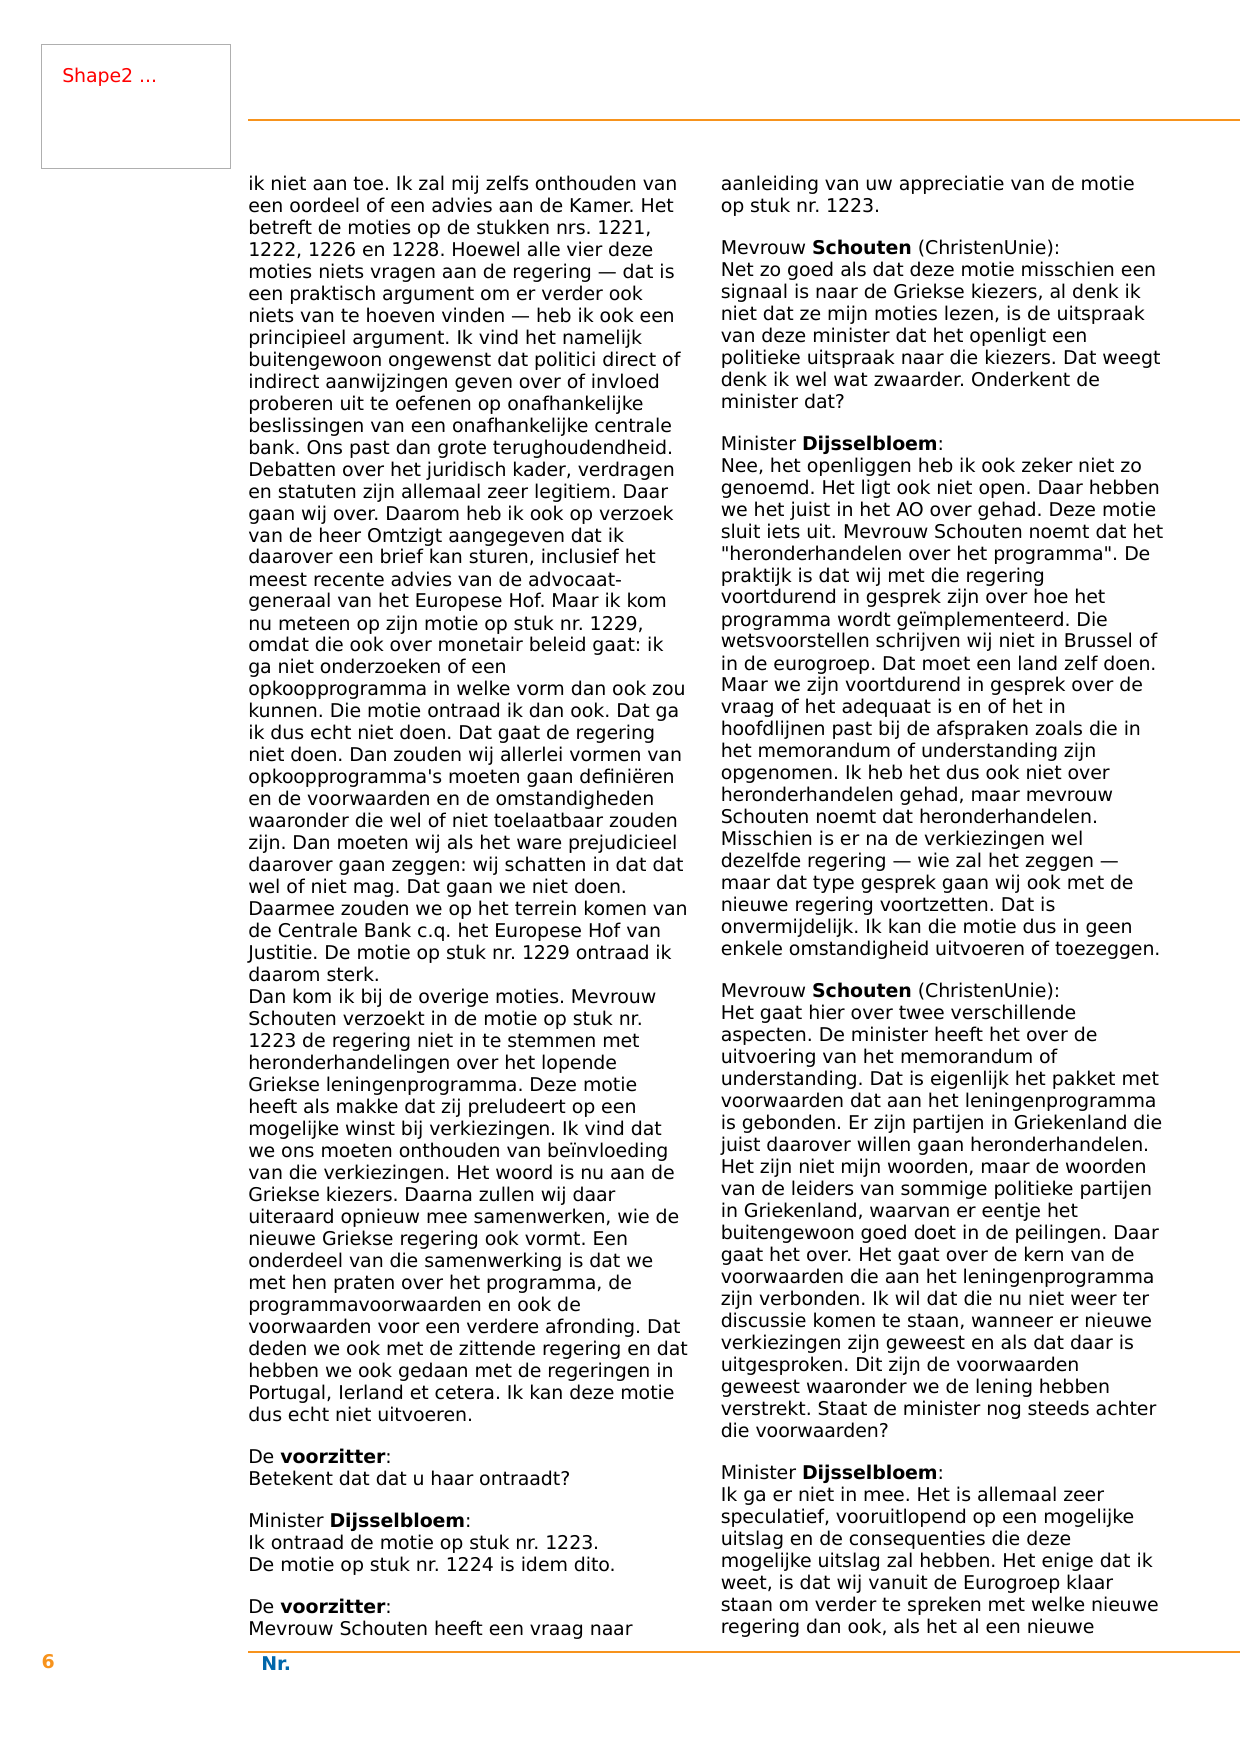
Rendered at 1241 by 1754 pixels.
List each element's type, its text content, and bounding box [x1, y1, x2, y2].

text Betekent dat dat u haar ontraadt? [248, 1468, 691, 1489]
text Mevrouw Schouten heeft een vraag naar [248, 1617, 691, 1639]
text Mevrouw Schouten (ChristenUnie): [721, 237, 1163, 259]
text Minister Dijsselbloem: [248, 1509, 691, 1532]
text De motie op stuk nr. 1224 is idem dito. [248, 1553, 691, 1576]
text De voorzitter: [248, 1596, 691, 1617]
text Minister Dijsselbloem: [721, 433, 1163, 454]
text De voorzitter: [248, 1446, 691, 1468]
text Het gaat hier over twee verschillende aspecten. De minister heeft het over de uitvoering van het memorandum of understanding. Dat is eigenlijk het pakket met voorwaarden dat aan het leningenprogramma is gebonden. Er zijn partijen in Griekenland die juist daarover willen gaan heronderhandelen. Het zijn niet mijn woorden, maar de woorden van de leiders van sommige politieke partijen in Griekenland, waarvan er eentje het buitengewoon goed doet in de peilingen. Daar gaat het over. Het gaat over de kern van de voorwaarden die aan het leningenprogramma zijn verbonden. Ik wil dat die nu niet weer ter discussie komen te staan, wanneer er nieuwe verkiezingen zijn geweest en als dat daar is uitgesproken. Dit zijn de voorwaarden geweest waaronder we de lening hebben verstrekt. Staat de minister nog steeds achter die voorwaarden? [721, 1002, 1163, 1442]
text Nee, het openliggen heb ik ook zeker niet zo genoemd. Het ligt ook niet open. Daar hebben we het juist in het AO over gehad. Deze motie sluit iets uit. Mevrouw Schouten noemt dat het "heronderhandelen over het programma". De praktijk is dat wij met die regering voortdurend in gesprek zijn over hoe het programma wordt geïmplementeerd. Die wetsvoorstellen schrijven wij niet in Brussel of in de eurogroep. Dat moet een land zelf doen. Maar we zijn voortdurend in gesprek over de vraag of het adequaat is en of het in hoofdlijnen past bij de afspraken zoals die in het memorandum of understanding zijn opgenomen. Ik heb het dus ook niet over heronderhandelen gehad, maar mevrouw Schouten noemt dat heronderhandelen. Misschien is er na de verkiezingen wel dezelfde regering — wie zal het zeggen — maar dat type gesprek gaan wij ook met de nieuwe regering voortzetten. Dat is onvermijdelijk. Ik kan die motie dus in geen enkele omstandigheid uitvoeren of toezeggen. [721, 454, 1163, 960]
text aanleiding van uw appreciatie van de motie op stuk nr. 1223. [721, 173, 1163, 217]
text ik niet aan toe. Ik zal mij zelfs onthouden van een oordeel of een advies aan de Kamer. Het betreft de moties op de stukken nrs. 1221, 1222, 1226 en 1228. Hoewel alle vier deze moties niets vragen aan de regering — dat is een praktisch argument om er verder ook niets van te hoeven vinden — heb ik ook een principieel argument. Ik vind het namelijk buitengewoon ongewenst dat politici direct of indirect aanwijzingen geven over of invloed proberen uit te oefenen op onafhankelijke beslissingen van een onafhankelijke centrale bank. Ons past dan grote terughoudendheid. Debatten over het juridisch kader, verdragen en statuten zijn allemaal zeer legitiem. Daar gaan wij over. Daarom heb ik ook op verzoek van de heer Omtzigt aangegeven dat ik daarover een brief kan sturen, inclusief het meest recente advies van de advocaat-generaal van het Europese Hof. Maar ik kom nu meteen op zijn motie op stuk nr. 1229, omdat die ook over monetair beleid gaat: ik ga niet onderzoeken of een opkoopprogramma in welke vorm dan ook zou kunnen. Die motie ontraad ik dan ook. Dat ga ik dus echt niet doen. Dat gaat de regering niet doen. Dan zouden wij allerlei vormen van opkoopprogramma's moeten gaan definiëren en de voorwaarden en de omstandigheden waaronder die wel of niet toelaatbaar zouden zijn. Dan moeten wij als het ware prejudicieel daarover gaan zeggen: wij schatten in dat dat wel of niet mag. Dat gaan we niet doen. Daarmee zouden we op het terrein komen van de Centrale Bank c.q. het Europese Hof van Justitie. De motie op stuk nr. 1229 ontraad ik daarom sterk. [248, 173, 691, 986]
text Dan kom ik bij de overige moties. Mevrouw Schouten verzoekt in de motie op stuk nr. 1223 de regering niet in te stemmen met heronderhandelingen over het lopende Griekse leningenprogramma. Deze motie heeft als makke dat zij preludeert op een mogelijke winst bij verkiezingen. Ik vind dat we ons moeten onthouden van beïnvloeding van die verkiezingen. Het woord is nu aan de Griekse kiezers. Daarna zullen wij daar uiteraard opnieuw mee samenwerken, wie de nieuwe Griekse regering ook vormt. Een onderdeel van die samenwerking is dat we met hen praten over het programma, de programmavoorwaarden en ook de voorwaarden voor een verdere afronding. Dat deden we ook met de zittende regering en dat hebben we ook gedaan met de regeringen in Portugal, Ierland et cetera. Ik kan deze motie dus echt niet uitvoeren. [248, 986, 691, 1426]
text Ik ga er niet in mee. Het is allemaal zeer speculatief, vooruitlopend op een mogelijke uitslag en de consequenties die deze mogelijke uitslag zal hebben. Het enige dat ik weet, is dat wij vanuit de Eurogroep klaar staan om verder te spreken met welke nieuwe regering dan ook, als het al een nieuwe [721, 1484, 1163, 1637]
text Ik ontraad de motie op stuk nr. 1223. [248, 1532, 691, 1553]
text Net zo goed als dat deze motie misschien een signaal is naar de Griekse kiezers, al denk ik niet dat ze mijn moties lezen, is de uitspraak van deze minister dat het openligt een politieke uitspraak naar die kiezers. Dat weegt denk ik wel wat zwaarder. Onderkent de minister dat? [721, 259, 1163, 413]
text Mevrouw Schouten (ChristenUnie): [721, 980, 1163, 1002]
text Minister Dijsselbloem: [721, 1462, 1163, 1484]
